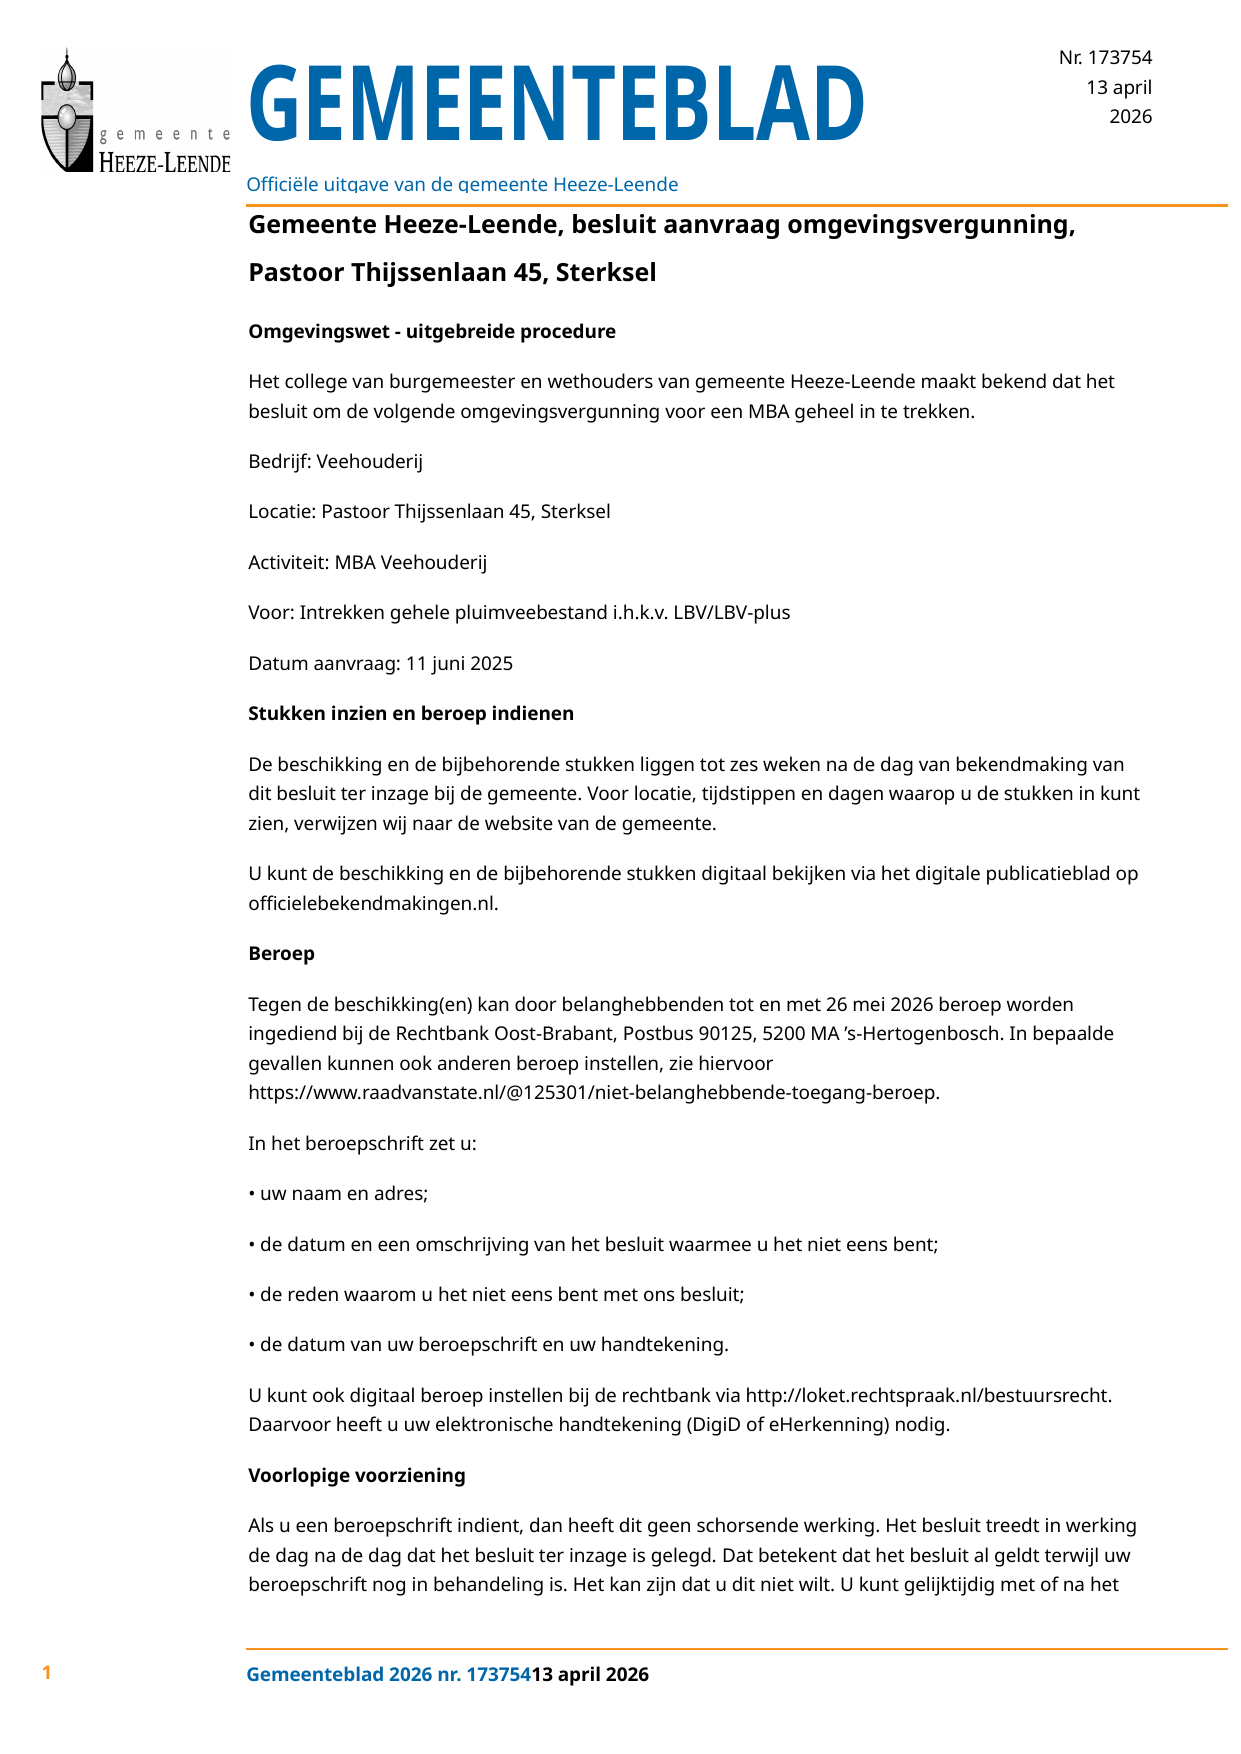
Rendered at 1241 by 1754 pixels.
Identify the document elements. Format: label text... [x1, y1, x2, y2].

text • de datum en een omschrijving van het besluit waarmee u het niet eens bent; [248, 1231, 1152, 1257]
text Locatie: Pastoor Thijssenlaan 45, Sterksel [248, 499, 1152, 524]
text In het beroepschrift zet u: [248, 1130, 1152, 1156]
text Tegen de beschikking(en) kan door belanghebbenden tot en met 26 mei 2026 beroep worden ingediend bij de Rechtbank Oost-Brabant, Postbus 90125, 5200 MA ’s-Hertogenbosch. In bepaalde gevallen kunnen ook anderen beroep instellen, zie hiervoor https://www.raadvanstate.nl/@125301/niet-belanghebbende-toegang-beroep. [248, 991, 1152, 1105]
text Beroep [248, 940, 1152, 966]
text Omgevingswet - uitgebreide procedure [248, 318, 1152, 344]
text U kunt ook digitaal beroep instellen bij de rechtbank via http://loket.rechtspraak.nl/bestuursrecht. Daarvoor heeft u uw elektronische handtekening (DigiD of eHerkenning) nodig. [248, 1382, 1152, 1437]
picture [41, 47, 231, 172]
text Datum aanvraag: 11 juni 2025 [248, 650, 1152, 676]
text De beschikking en de bijbehorende stukken liggen tot zes weken na de dag van bekendmaking van dit besluit ter inzage bij de gemeente. Voor locatie, tijdstippen en dagen waarop u de stukken in kunt zien, verwijzen wij naar de website van de gemeente. [248, 751, 1152, 836]
text Als u een beroepschrift indient, dan heeft dit geen schorsende werking. Het besluit treedt in werking de dag na de dag dat het besluit ter inzage is gelegd. Dat betekent dat het besluit al geldt terwijl uw beroepschrift nog in behandeling is. Het kan zijn dat u dit niet wilt. U kunt gelijktijdig met of na het [248, 1512, 1152, 1597]
text • de reden waarom u het niet eens bent met ons besluit; [248, 1281, 1152, 1307]
text Activiteit: MBA Veehouderij [248, 549, 1152, 575]
text • uw naam en adres; [248, 1180, 1152, 1206]
text Het college van burgemeester en wethouders van gemeente Heeze-Leende maakt bekend dat het besluit om de volgende omgevingsvergunning voor een MBA geheel in te trekken. [248, 368, 1152, 424]
text Bedrijf: Veehouderij [248, 448, 1152, 474]
text Gemeente Heeze-Leende, besluit aanvraag omgevingsvergunning, Pastoor Thijssenlaan 45, Sterksel [248, 207, 1152, 288]
text U kunt de beschikking en de bijbehorende stukken digitaal bekijken via het digitale publicatieblad op officielebekendmakingen.nl. [248, 860, 1152, 916]
text Voor: Intrekken gehele pluimveebestand i.h.k.v. LBV/LBV-plus [248, 599, 1152, 625]
text • de datum van uw beroepschrift en uw handtekening. [248, 1332, 1152, 1357]
text Stukken inzien en beroep indienen [248, 700, 1152, 726]
text Voorlopige voorziening [248, 1462, 1152, 1488]
